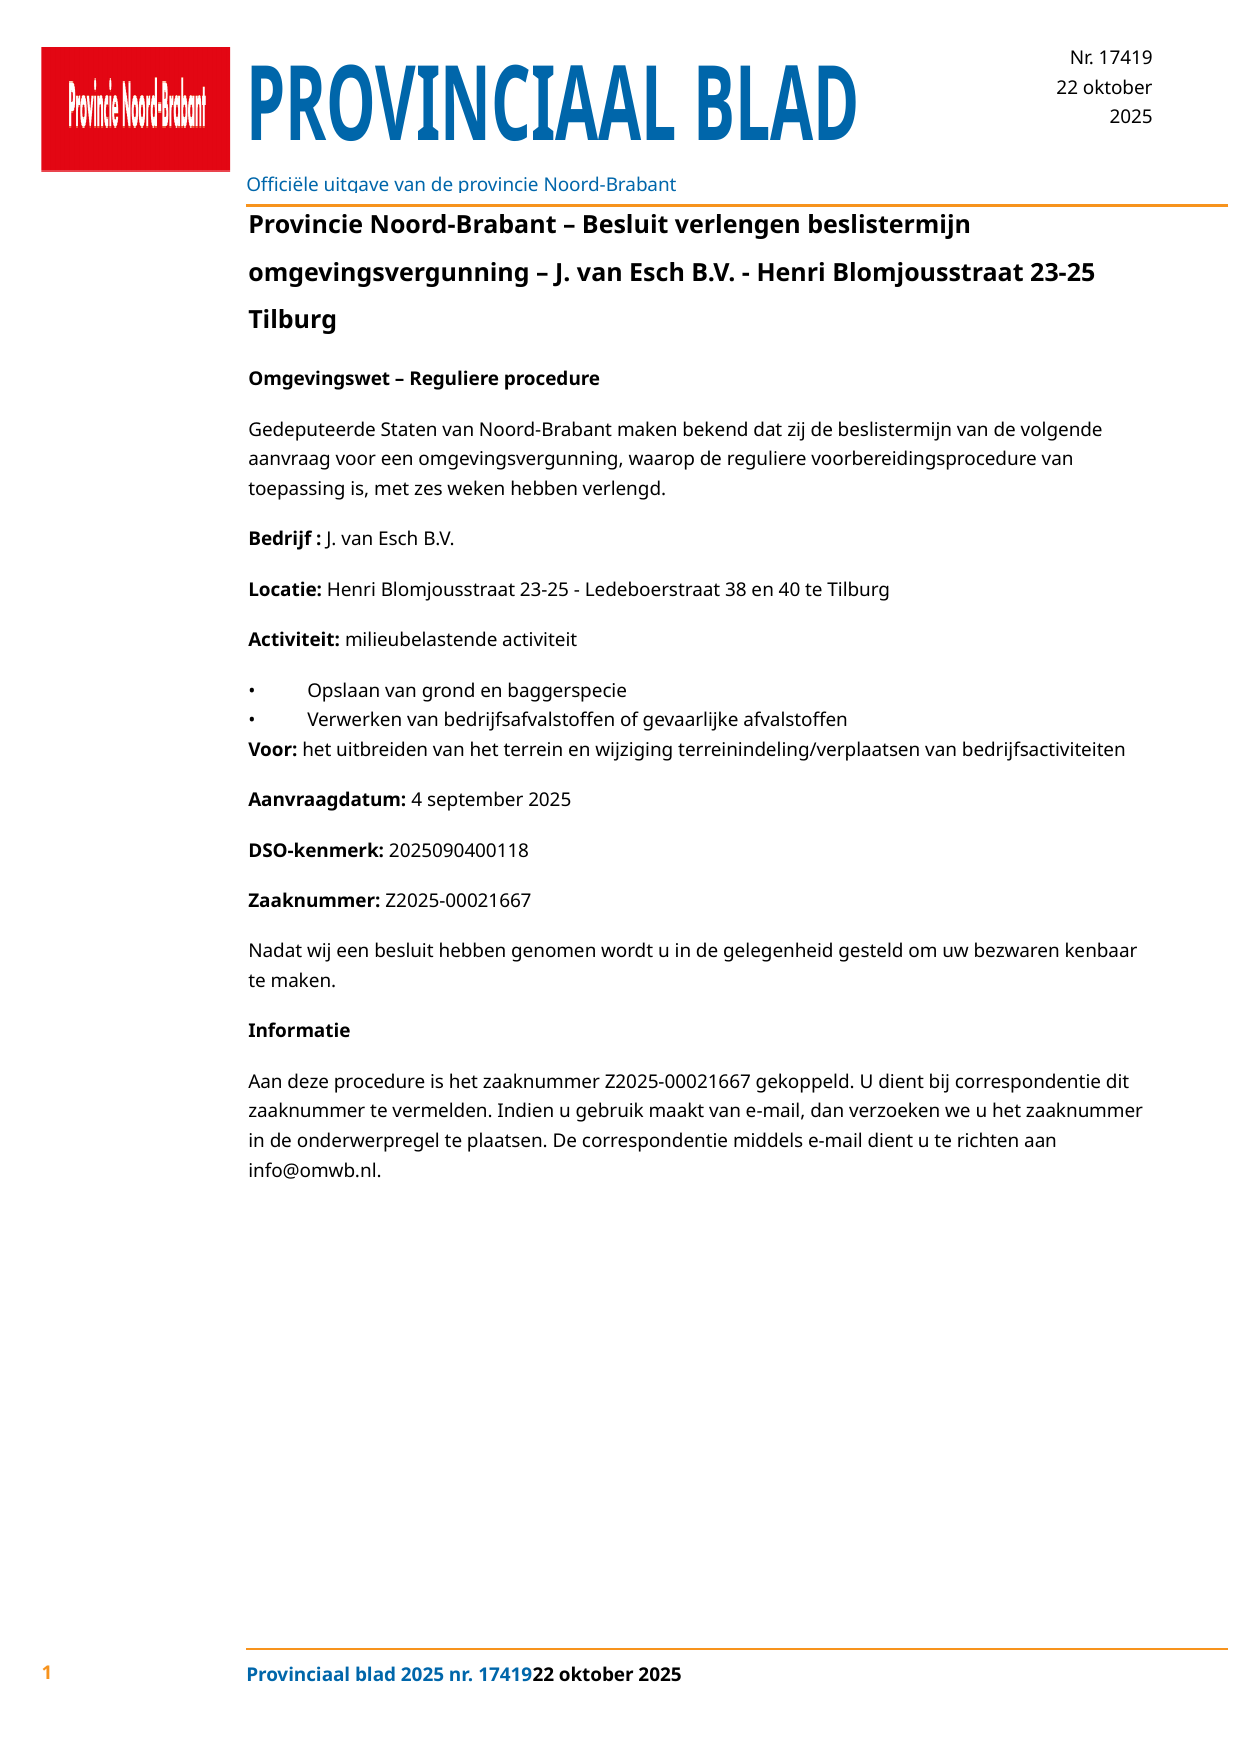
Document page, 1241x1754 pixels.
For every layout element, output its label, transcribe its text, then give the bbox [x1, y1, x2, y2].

text Gedeputeerde Staten van Noord-Brabant maken bekend dat zij de beslistermijn van de volgende aanvraag voor een omgevingsvergunning, waarop de reguliere voorbereidingsprocedure van toepassing is, met zes weken hebben verlengd. [248, 416, 1152, 501]
text Voor: het uitbreiden van het terrein en wijziging terreinindeling/verplaatsen van bedrijfsactiviteiten [248, 736, 1152, 762]
list Verwerken van bedrijfsafvalstoffen of gevaarlijke afvalstoffen [248, 706, 1152, 732]
text Aanvraagdatum: 4 september 2025 [248, 786, 1152, 812]
text Aan deze procedure is het zaaknummer Z2025-00021667 gekoppeld. U dient bij correspondentie dit zaaknummer te vermelden. Indien u gebruik maakt van e-mail, dan verzoeken we u het zaaknummer in de onderwerpregel te plaatsen. De correspondentie middels e-mail dient u te richten aan info@omwb.nl. [248, 1068, 1152, 1182]
picture [41, 47, 231, 172]
list Opslaan van grond en baggerspecie [248, 677, 1152, 702]
text Informatie [248, 1018, 1152, 1043]
text Locatie: Henri Blomjousstraat 23-25 - Ledeboerstraat 38 en 40 te Tilburg [248, 576, 1152, 602]
text Activiteit: milieubelastende activiteit [248, 626, 1152, 652]
text Provincie Noord-Brabant – Besluit verlengen beslistermijn omgevingsvergunning – J. van Esch B.V. - Henri Blomjousstraat 23-25 Tilburg [248, 207, 1152, 336]
text Bedrijf : J. van Esch B.V. [248, 526, 1152, 551]
text Zaaknummer: Z2025-00021667 [248, 887, 1152, 913]
text DSO-kenmerk: 2025090400118 [248, 837, 1152, 862]
text Nadat wij een besluit hebben genomen wordt u in de gelegenheid gesteld om uw bezwaren kenbaar te maken. [248, 938, 1152, 993]
text Omgevingswet – Reguliere procedure [248, 366, 1152, 391]
